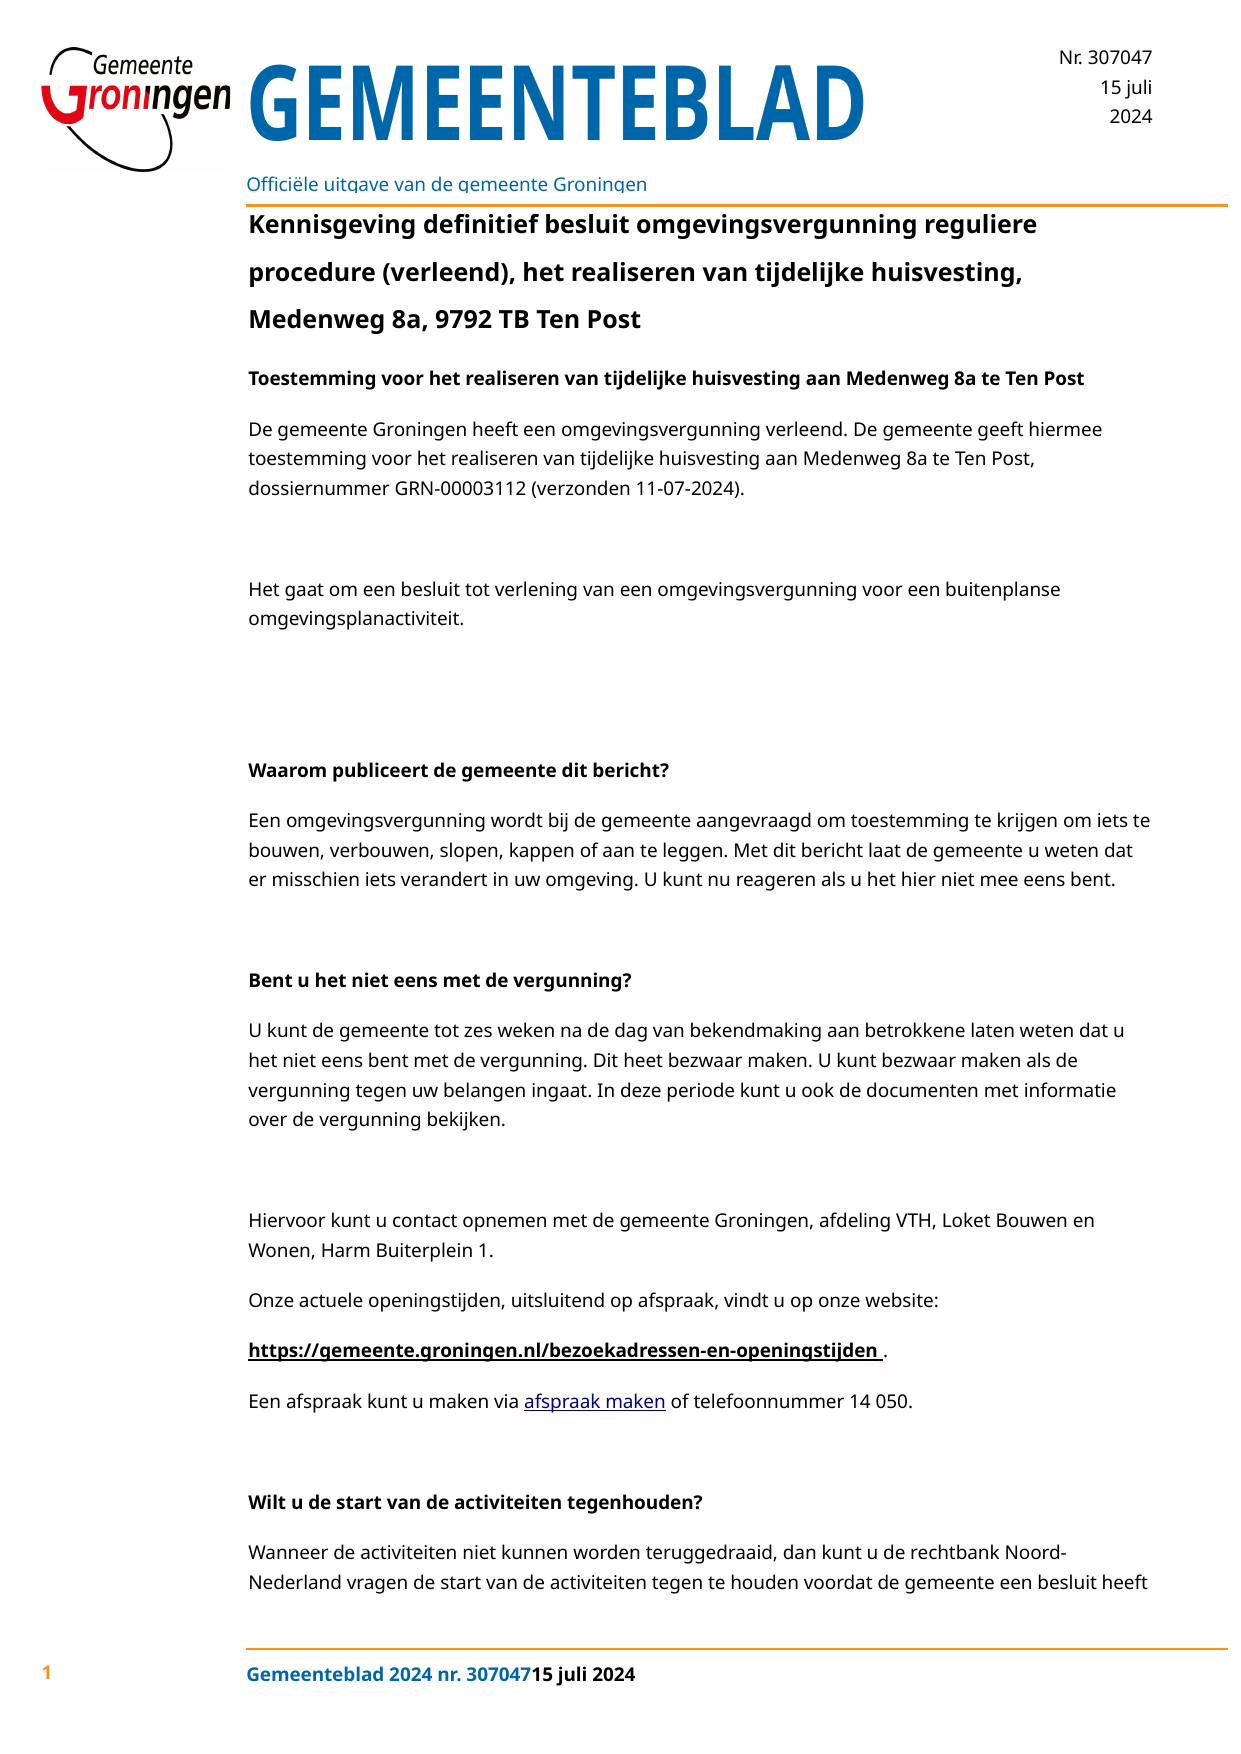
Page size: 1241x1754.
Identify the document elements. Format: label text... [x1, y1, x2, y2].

text Wanneer de activiteiten niet kunnen worden teruggedraaid, dan kunt u de rechtbank Noord-Nederland vragen de start van de activiteiten tegen te houden voordat de gemeente een besluit heeft [248, 1539, 1152, 1594]
text Wilt u de start van de activiteiten tegenhouden? [248, 1489, 1152, 1514]
text Hiervoor kunt u contact opnemen met de gemeente Groningen, afdeling VTH, Loket Bouwen en Wonen, Harm Buiterplein 1. [248, 1207, 1152, 1262]
text Waarom publiceert de gemeente dit bericht? [248, 757, 1152, 782]
text Bent u het niet eens met de vergunning? [248, 967, 1152, 993]
text De gemeente Groningen heeft een omgevingsvergunning verleend. De gemeente geeft hiermee toestemming voor het realiseren van tijdelijke huisvesting aan Medenweg 8a te Ten Post, dossiernummer GRN-00003112 (verzonden 11-07-2024). [248, 416, 1152, 501]
text U kunt de gemeente tot zes weken na de dag van bekendmaking aan betrokkene laten weten dat u het niet eens bent met de vergunning. Dit heet bezwaar maken. U kunt bezwaar maken als de vergunning tegen uw belangen ingaat. In deze periode kunt u ook de documenten met informatie over de vergunning bekijken. [248, 1018, 1152, 1132]
text Een afspraak kunt u maken via afspraak maken of telefoonnummer 14 050. [248, 1388, 1152, 1414]
text Kennisgeving definitief besluit omgevingsvergunning reguliere procedure (verleend), het realiseren van tijdelijke huisvesting, Medenweg 8a, 9792 TB Ten Post [248, 207, 1152, 336]
text Het gaat om een besluit tot verlening van een omgevingsvergunning voor een buitenplanse omgevingsplanactiviteit. [248, 576, 1152, 631]
text Toestemming voor het realiseren van tijdelijke huisvesting aan Medenweg 8a te Ten Post [248, 366, 1152, 391]
text https://gemeente.groningen.nl/bezoekadressen-en-openingstijden . [248, 1338, 1152, 1363]
picture [41, 47, 231, 172]
text Een omgevingsvergunning wordt bij de gemeente aangevraagd om toestemming te krijgen om iets te bouwen, verbouwen, slopen, kappen of aan te leggen. Met dit bericht laat de gemeente u weten dat er misschien iets verandert in uw omgeving. U kunt nu reageren als u het hier niet mee eens bent. [248, 807, 1152, 892]
text Onze actuele openingstijden, uitsluitend op afspraak, vindt u op onze website: [248, 1287, 1152, 1313]
